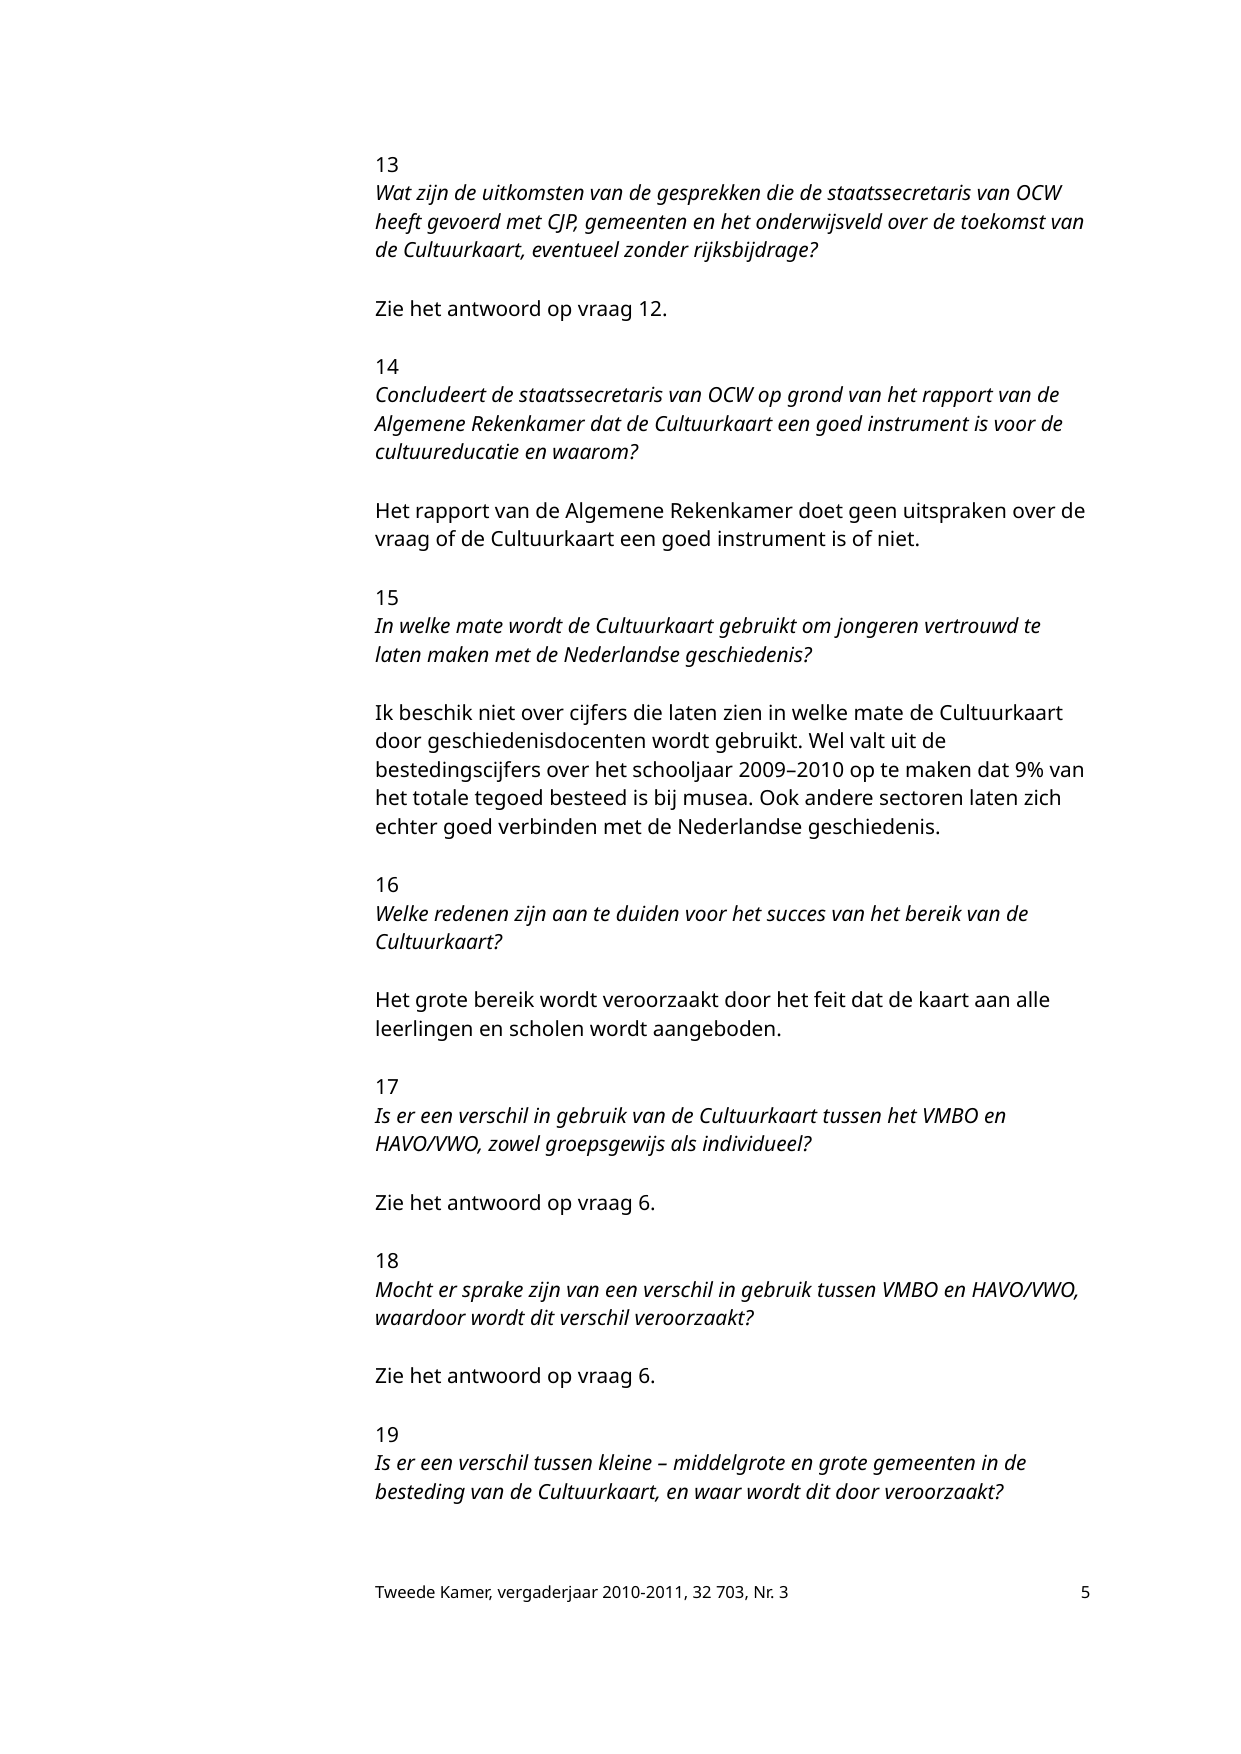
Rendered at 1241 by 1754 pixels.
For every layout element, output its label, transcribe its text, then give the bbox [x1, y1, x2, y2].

text 17 [375, 1072, 1090, 1101]
text Zie het antwoord op vraag 6. [375, 1362, 1090, 1390]
text 18 [375, 1246, 1090, 1275]
text Het rapport van de Algemene Rekenkamer doet geen uitspraken over de vraag of de Cultuurkaart een goed instrument is of niet. [375, 496, 1090, 553]
text Is er een verschil tussen kleine – middelgrote en grote gemeenten in de besteding van de Cultuurkaart, en waar wordt dit door veroorzaakt? [375, 1448, 1090, 1505]
text 14 [375, 352, 1090, 381]
text 16 [375, 870, 1090, 899]
text Ik beschik niet over cijfers die laten zien in welke mate de Cultuurkaart door geschiedenisdocenten wordt gebruikt. Wel valt uit de bestedingscijfers over het schooljaar 2009–2010 op te maken dat 9% van het totale tegoed besteed is bij musea. Ook andere sectoren laten zich echter goed verbinden met de Nederlandse geschiedenis. [375, 698, 1090, 840]
text Wat zijn de uitkomsten van de gesprekken die de staatssecretaris van OCW heeft gevoerd met CJP, gemeenten en het onderwijsveld over de toekomst van de Cultuurkaart, eventueel zonder rijksbijdrage? [375, 178, 1090, 264]
text 15 [375, 583, 1090, 611]
text In welke mate wordt de Cultuurkaart gebruikt om jongeren vertrouwd te laten maken met de Nederlandse geschiedenis? [375, 611, 1090, 668]
text Zie het antwoord op vraag 12. [375, 294, 1090, 322]
text Is er een verschil in gebruik van de Cultuurkaart tussen het VMBO en HAVO/VWO, zowel groepsgewijs als individueel? [375, 1101, 1090, 1158]
text Mocht er sprake zijn van een verschil in gebruik tussen VMBO en HAVO/VWO, waardoor wordt dit verschil veroorzaakt? [375, 1275, 1090, 1332]
text 19 [375, 1420, 1090, 1448]
text Welke redenen zijn aan te duiden voor het succes van het bereik van de Cultuurkaart? [375, 899, 1090, 956]
text Het grote bereik wordt veroorzaakt door het feit dat de kaart aan alle leerlingen en scholen wordt aangeboden. [375, 986, 1090, 1042]
text Zie het antwoord op vraag 6. [375, 1188, 1090, 1216]
text Concludeert de staatssecretaris van OCW op grond van het rapport van de Algemene Rekenkamer dat de Cultuurkaart een goed instrument is voor de cultuureducatie en waarom? [375, 381, 1090, 466]
text 13 [375, 150, 1090, 178]
